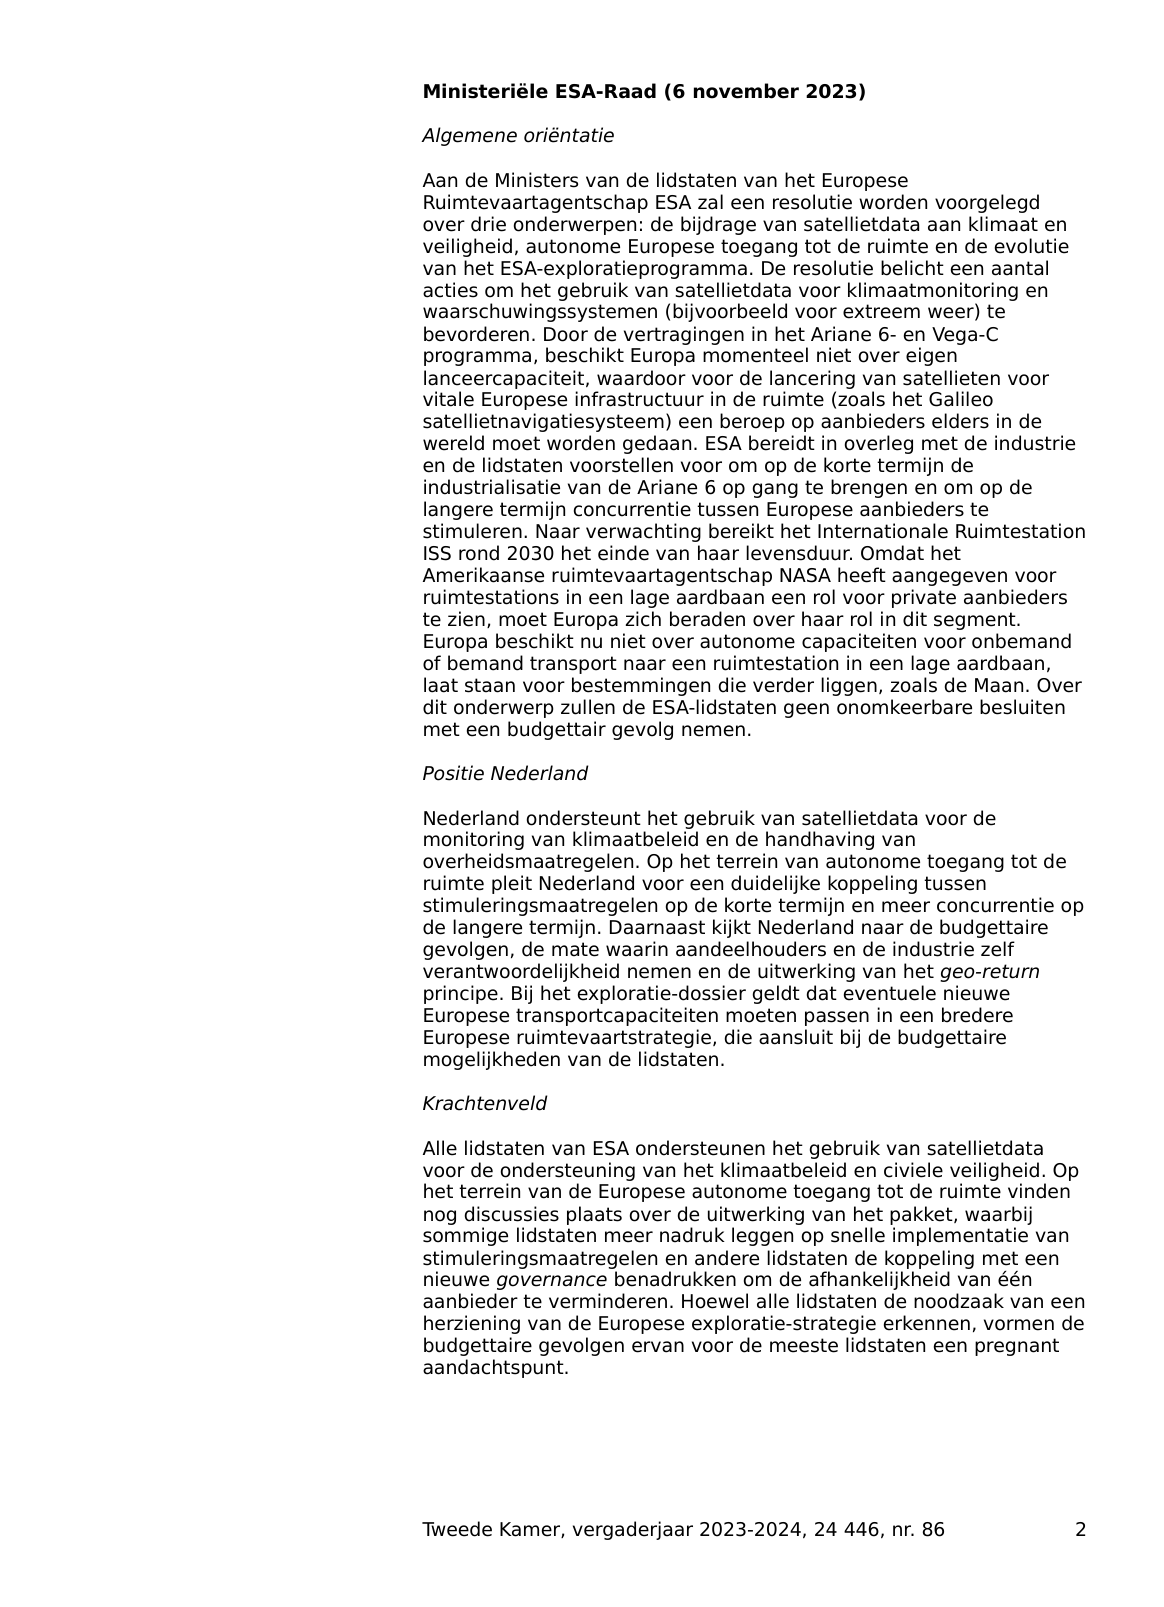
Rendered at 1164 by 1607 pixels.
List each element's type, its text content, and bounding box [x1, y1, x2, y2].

subtitle Krachtenveld [422, 1093, 1087, 1115]
text Aan de Ministers van de lidstaten van het Europese Ruimtevaartagentschap ESA zal een resolutie worden voorgelegd over drie onderwerpen: de bijdrage van satellietdata aan klimaat en veiligheid, autonome Europese toegang tot de ruimte en de evolutie van het ESA-exploratieprogramma. De resolutie belicht een aantal acties om het gebruik van satellietdata voor klimaatmonitoring en waarschuwingssystemen (bijvoorbeeld voor extreem weer) te bevorderen. Door de vertragingen in het Ariane 6- en Vega-C programma, beschikt Europa momenteel niet over eigen lanceercapaciteit, waardoor voor de lancering van satellieten voor vitale Europese infrastructuur in de ruimte (zoals het Galileo satellietnavigatiesysteem) een beroep op aanbieders elders in de wereld moet worden gedaan. ESA bereidt in overleg met de industrie en de lidstaten voorstellen voor om op de korte termijn de industrialisatie van de Ariane 6 op gang te brengen en om op de langere termijn concurrentie tussen Europese aanbieders te stimuleren. Naar verwachting bereikt het Internationale Ruimtestation ISS rond 2030 het einde van haar levensduur. Omdat het Amerikaanse ruimtevaartagentschap NASA heeft aangegeven voor ruimtestations in een lage aardbaan een rol voor private aanbieders te zien, moet Europa zich beraden over haar rol in dit segment. Europa beschikt nu niet over autonome capaciteiten voor onbemand of bemand transport naar een ruimtestation in een lage aardbaan, laat staan voor bestemmingen die verder liggen, zoals de Maan. Over dit onderwerp zullen de ESA-lidstaten geen onomkeerbare besluiten met een budgettair gevolg nemen. [422, 169, 1087, 741]
text Alle lidstaten van ESA ondersteunen het gebruik van satellietdata voor de ondersteuning van het klimaatbeleid en civiele veiligheid. Op het terrein van de Europese autonome toegang tot de ruimte vinden nog discussies plaats over de uitwerking van het pakket, waarbij sommige lidstaten meer nadruk leggen op snelle implementatie van stimuleringsmaatregelen en andere lidstaten de koppeling met een nieuwe governance benadrukken om de afhankelijkheid van één aanbieder te verminderen. Hoewel alle lidstaten de noodzaak van een herziening van de Europese exploratie-strategie erkennen, vormen de budgettaire gevolgen ervan voor de meeste lidstaten een pregnant aandachtspunt. [422, 1137, 1087, 1379]
subtitle Ministeriële ESA-Raad (6 november 2023) [422, 81, 1087, 103]
text Nederland ondersteunt het gebruik van satellietdata voor de monitoring van klimaatbeleid en de handhaving van overheidsmaatregelen. Op het terrein van autonome toegang tot de ruimte pleit Nederland voor een duidelijke koppeling tussen stimuleringsmaatregelen op de korte termijn en meer concurrentie op de langere termijn. Daarnaast kijkt Nederland naar de budgettaire gevolgen, de mate waarin aandeelhouders en de industrie zelf verantwoordelijkheid nemen en de uitwerking van het geo-return principe. Bij het exploratie-dossier geldt dat eventuele nieuwe Europese transportcapaciteiten moeten passen in een bredere Europese ruimtevaartstrategie, die aansluit bij de budgettaire mogelijkheden van de lidstaten. [422, 807, 1087, 1071]
subtitle Positie Nederland [422, 763, 1087, 785]
subtitle Algemene oriëntatie [422, 125, 1087, 147]
